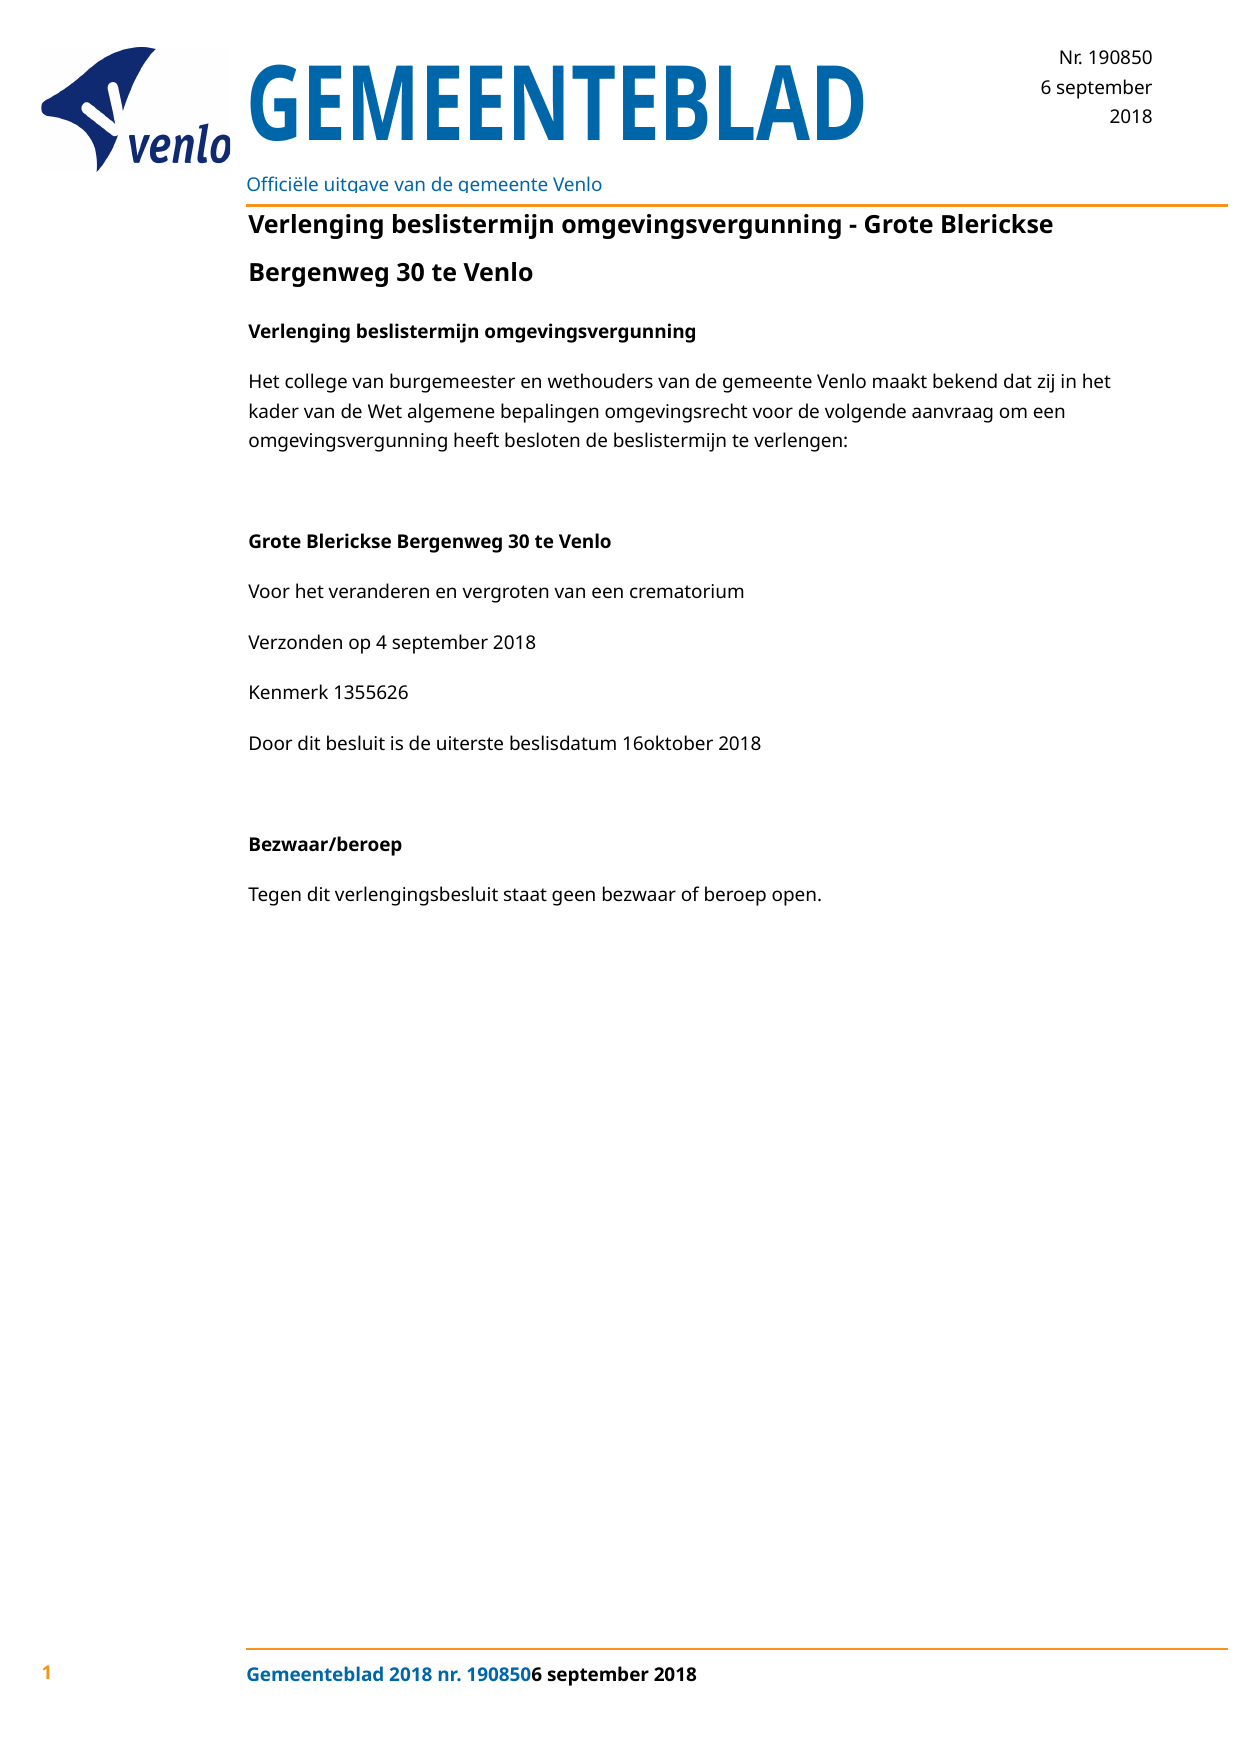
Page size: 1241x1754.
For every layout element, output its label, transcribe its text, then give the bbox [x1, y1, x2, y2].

text Verlenging beslistermijn omgevingsvergunning - Grote Blerickse Bergenweg 30 te Venlo [248, 207, 1152, 288]
text Het college van burgemeester en wethouders van de gemeente Venlo maakt bekend dat zij in het kader van de Wet algemene bepalingen omgevingsrecht voor de volgende aanvraag om een omgevingsvergunning heeft besloten de beslistermijn te verlengen: [248, 368, 1152, 453]
text Kenmerk 1355626 [248, 679, 1152, 705]
text Bezwaar/beroep [248, 831, 1152, 857]
text Grote Blerickse Bergenweg 30 te Venlo [248, 528, 1152, 554]
picture [41, 47, 231, 172]
text Verlenging beslistermijn omgevingsvergunning [248, 318, 1152, 344]
text Door dit besluit is de uiterste beslisdatum 16oktober 2018 [248, 730, 1152, 756]
text Verzonden op 4 september 2018 [248, 629, 1152, 655]
text Voor het veranderen en vergroten van een crematorium [248, 579, 1152, 604]
text Tegen dit verlengingsbesluit staat geen bezwaar of beroep open. [248, 881, 1152, 907]
